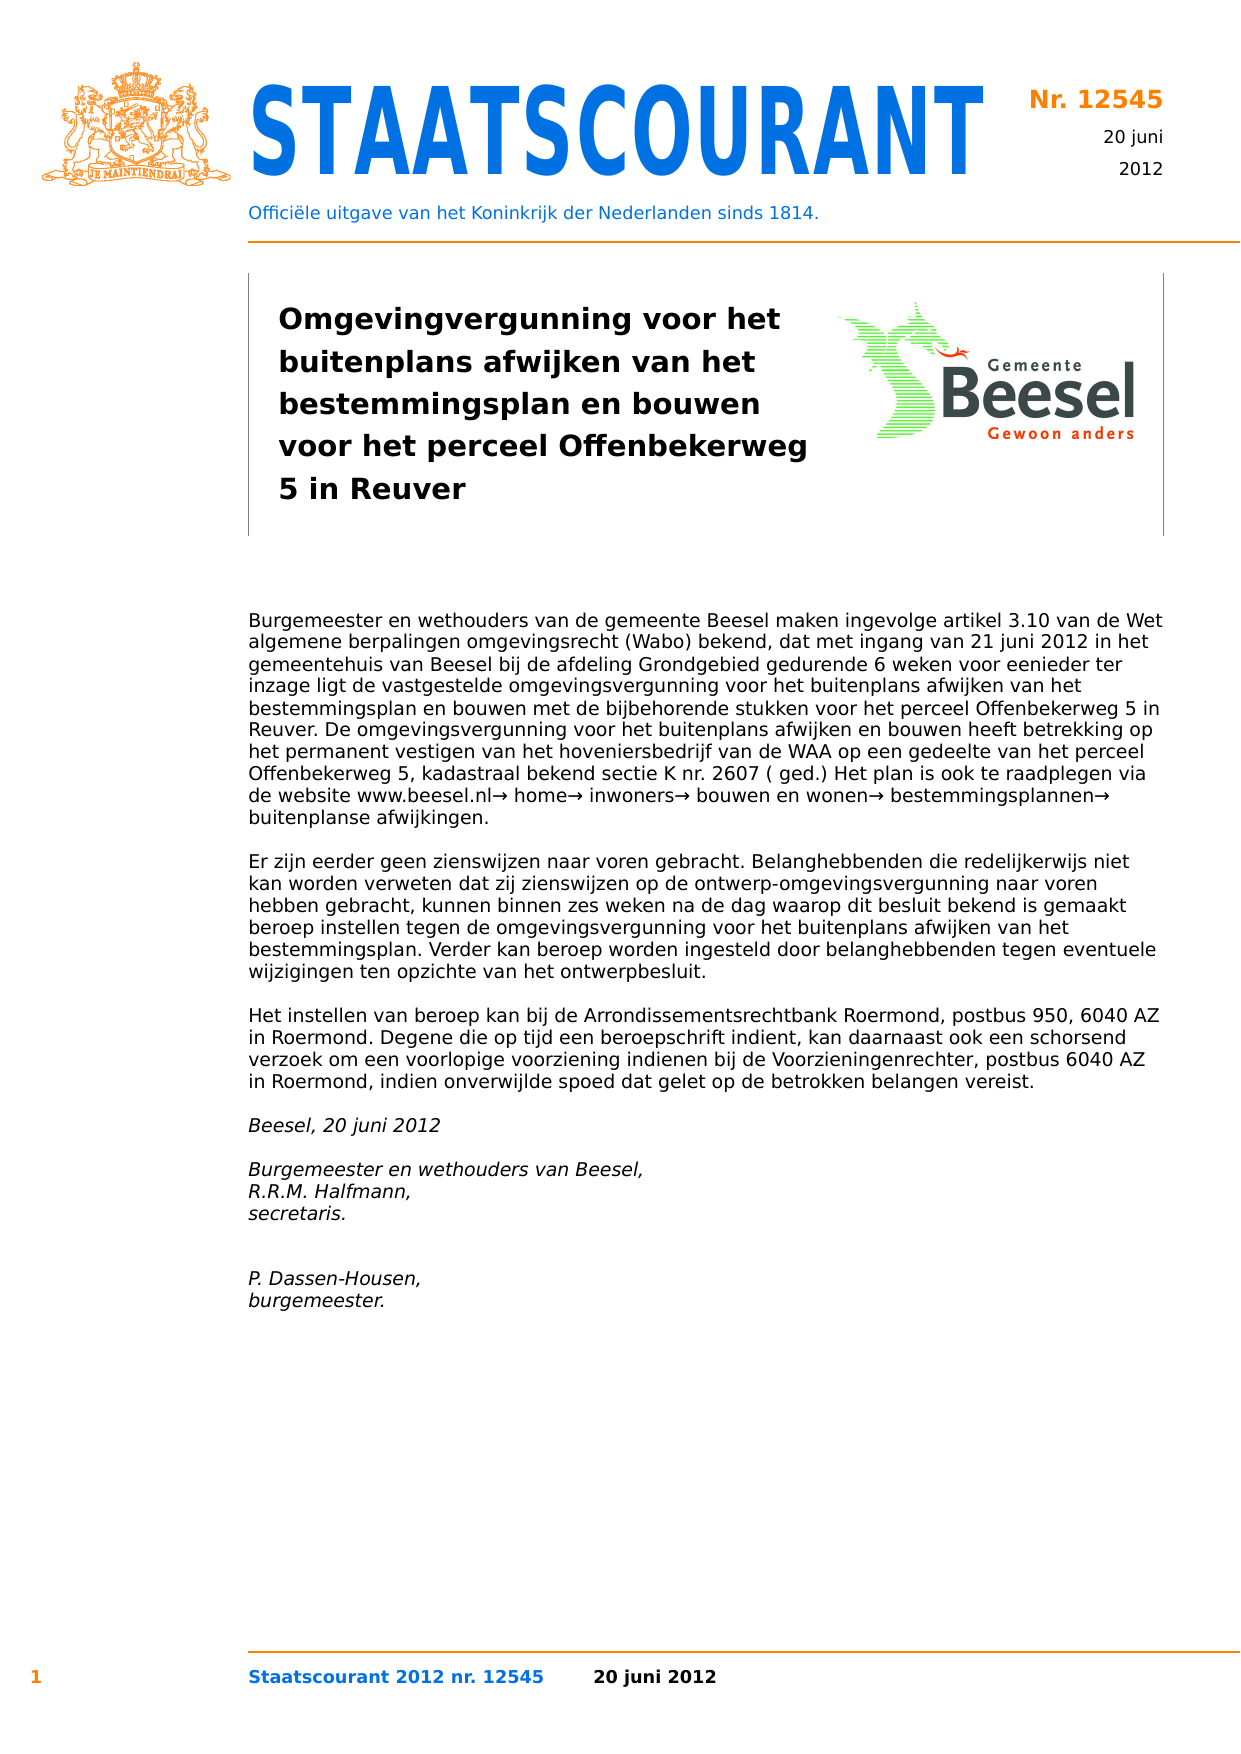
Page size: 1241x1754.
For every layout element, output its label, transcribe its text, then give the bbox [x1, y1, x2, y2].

table_cell 20 juni [998, 121, 1240, 153]
subtitle Omgevingvergunning voor het buitenplans afwijken van het bestemmingsplan en bouwen voor het perceel Offenbekerweg 5 in Reuver [249, 273, 1163, 536]
text Burgemeester en wethouders van de gemeente Beesel maken ingevolge artikel 3.10 van de Wet algemene berpalingen omgevingsrecht (Wabo) bekend, dat met ingang van 21 juni 2012 in het gemeentehuis van Beesel bij de afdeling Grondgebied gedurende 6 weken voor eenieder ter inzage ligt de vastgestelde omgevingsvergunning voor het buitenplans afwijken van het bestemmingsplan en bouwen met de bijbehorende stukken voor het perceel Offenbekerweg 5 in Reuver. De omgevingsvergunning voor het buitenplans afwijken en bouwen heeft betrekking op het permanent vestigen van het hoveniersbedrijf van de WAA op een gedeelte van het perceel Offenbekerweg 5, kadastraal bekend sectie K nr. 2607 ( ged.) Het plan is ook te raadplegen via de website www.beesel.nl→ home→ inwoners→ bouwen en wonen→ bestemmingsplannen→ buitenplanse afwijkingen. [248, 609, 1163, 829]
picture [41, 62, 231, 186]
text Burgemeester en wethouders van Beesel, R.R.M. Halfmann, secretaris. [248, 1158, 1163, 1224]
table_header Nr. 12545 [998, 62, 1240, 121]
table_header [25, 62, 248, 241]
text Het instellen van beroep kan bij de Arrondissementsrechtbank Roermond, postbus 950, 6040 AZ in Roermond. Degene die op tijd een beroepschrift indient, kan daarnaast ook een schorsend verzoek om een voorlopige voorziening indienen bij de Voorzieningenrechter, postbus 6040 AZ in Roermond, indien onverwijlde spoed dat gelet op de betrokken belangen vereist. [248, 1005, 1163, 1093]
table_cell 2012 [998, 153, 1240, 203]
table_header STAATSCOURANT [248, 62, 998, 203]
text Beesel, 20 juni 2012 [248, 1115, 1163, 1137]
table_cell Officiële uitgave van het Koninkrijk der Nederlanden sinds 1814. [248, 203, 1240, 241]
text Er zijn eerder geen zienswijzen naar voren gebracht. Belanghebbenden die redelijkerwijs niet kan worden verweten dat zij zienswijzen op de ontwerp-omgevingsvergunning naar voren hebben gebracht, kunnen binnen zes weken na de dag waarop dit besluit bekend is gemaakt beroep instellen tegen de omgevingsvergunning voor het buitenplans afwijken van het bestemmingsplan. Verder kan beroep worden ingesteld door belanghebbenden tegen eventuele wijzigingen ten opzichte van het ontwerpbesluit. [248, 851, 1163, 983]
picture [838, 302, 1134, 439]
text P. Dassen-Housen, burgemeester. [248, 1246, 1163, 1312]
